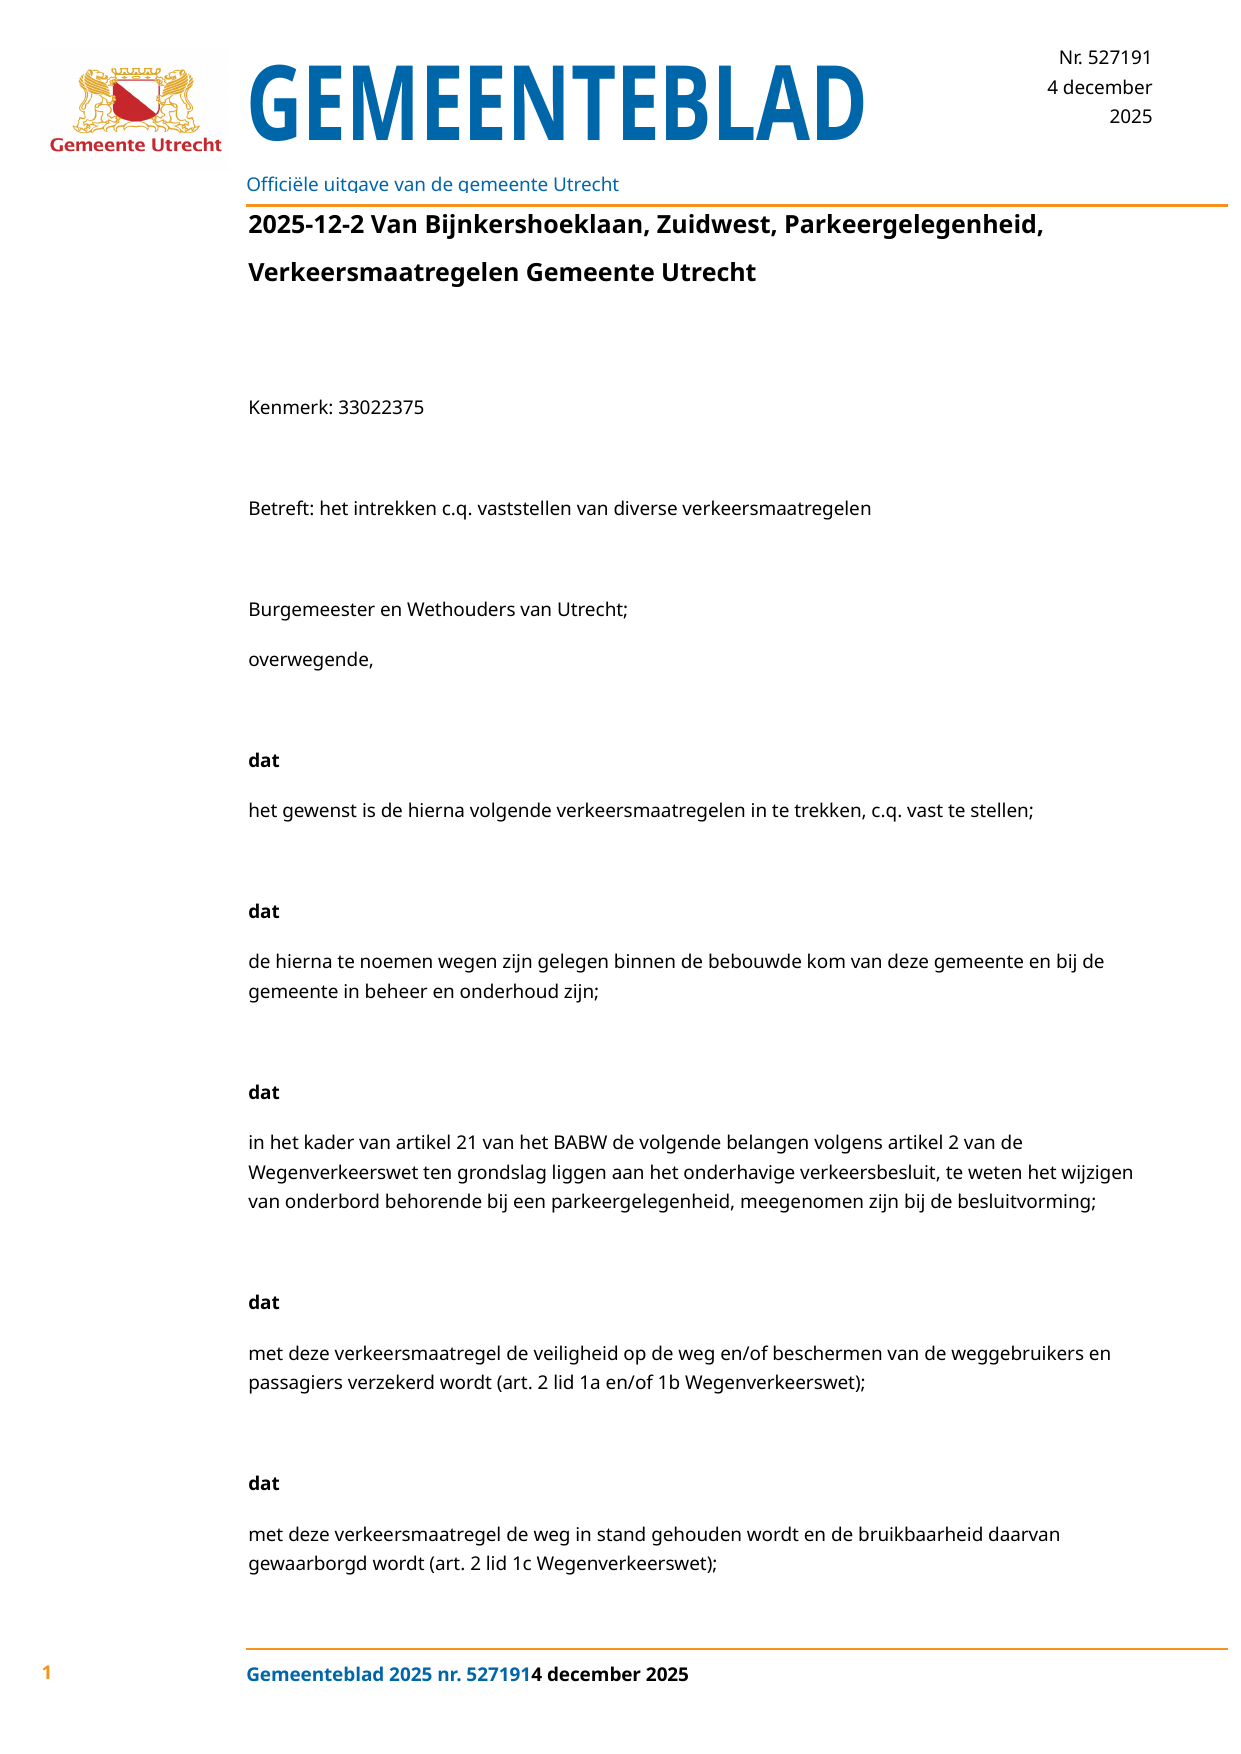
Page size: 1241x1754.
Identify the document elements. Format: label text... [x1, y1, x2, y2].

text dat [248, 898, 1152, 924]
text met deze verkeersmaatregel de veiligheid op de weg en/of beschermen van de weggebruikers en passagiers verzekerd wordt (art. 2 lid 1a en/of 1b Wegenverkeerswet); [248, 1340, 1152, 1395]
picture [41, 47, 231, 172]
text dat [248, 1470, 1152, 1496]
text de hierna te noemen wegen zijn gelegen binnen de bebouwde kom van deze gemeente en bij de gemeente in beheer en onderhoud zijn; [248, 949, 1152, 1004]
text dat [248, 1079, 1152, 1105]
text dat [248, 747, 1152, 773]
text Betreft: het intrekken c.q. vaststellen van diverse verkeersmaatregelen [248, 495, 1152, 521]
text 2025-12-2 Van Bijnkershoeklaan, Zuidwest, Parkeergelegenheid, Verkeersmaatregelen Gemeente Utrecht [248, 207, 1152, 288]
text dat [248, 1289, 1152, 1315]
text het gewenst is de hierna volgende verkeersmaatregelen in te trekken, c.q. vast te stellen; [248, 797, 1152, 823]
text Burgemeester en Wethouders van Utrecht; [248, 596, 1152, 621]
text Kenmerk: 33022375 [248, 394, 1152, 420]
text in het kader van artikel 21 van het BABW de volgende belangen volgens artikel 2 van de Wegenverkeerswet ten grondslag liggen aan het onderhavige verkeersbesluit, te weten het wijzigen van onderbord behorende bij een parkeergelegenheid, meegenomen zijn bij de besluitvorming; [248, 1129, 1152, 1214]
text overwegende, [248, 646, 1152, 672]
text met deze verkeersmaatregel de weg in stand gehouden wordt en de bruikbaarheid daarvan gewaarborgd wordt (art. 2 lid 1c Wegenverkeerswet); [248, 1521, 1152, 1576]
